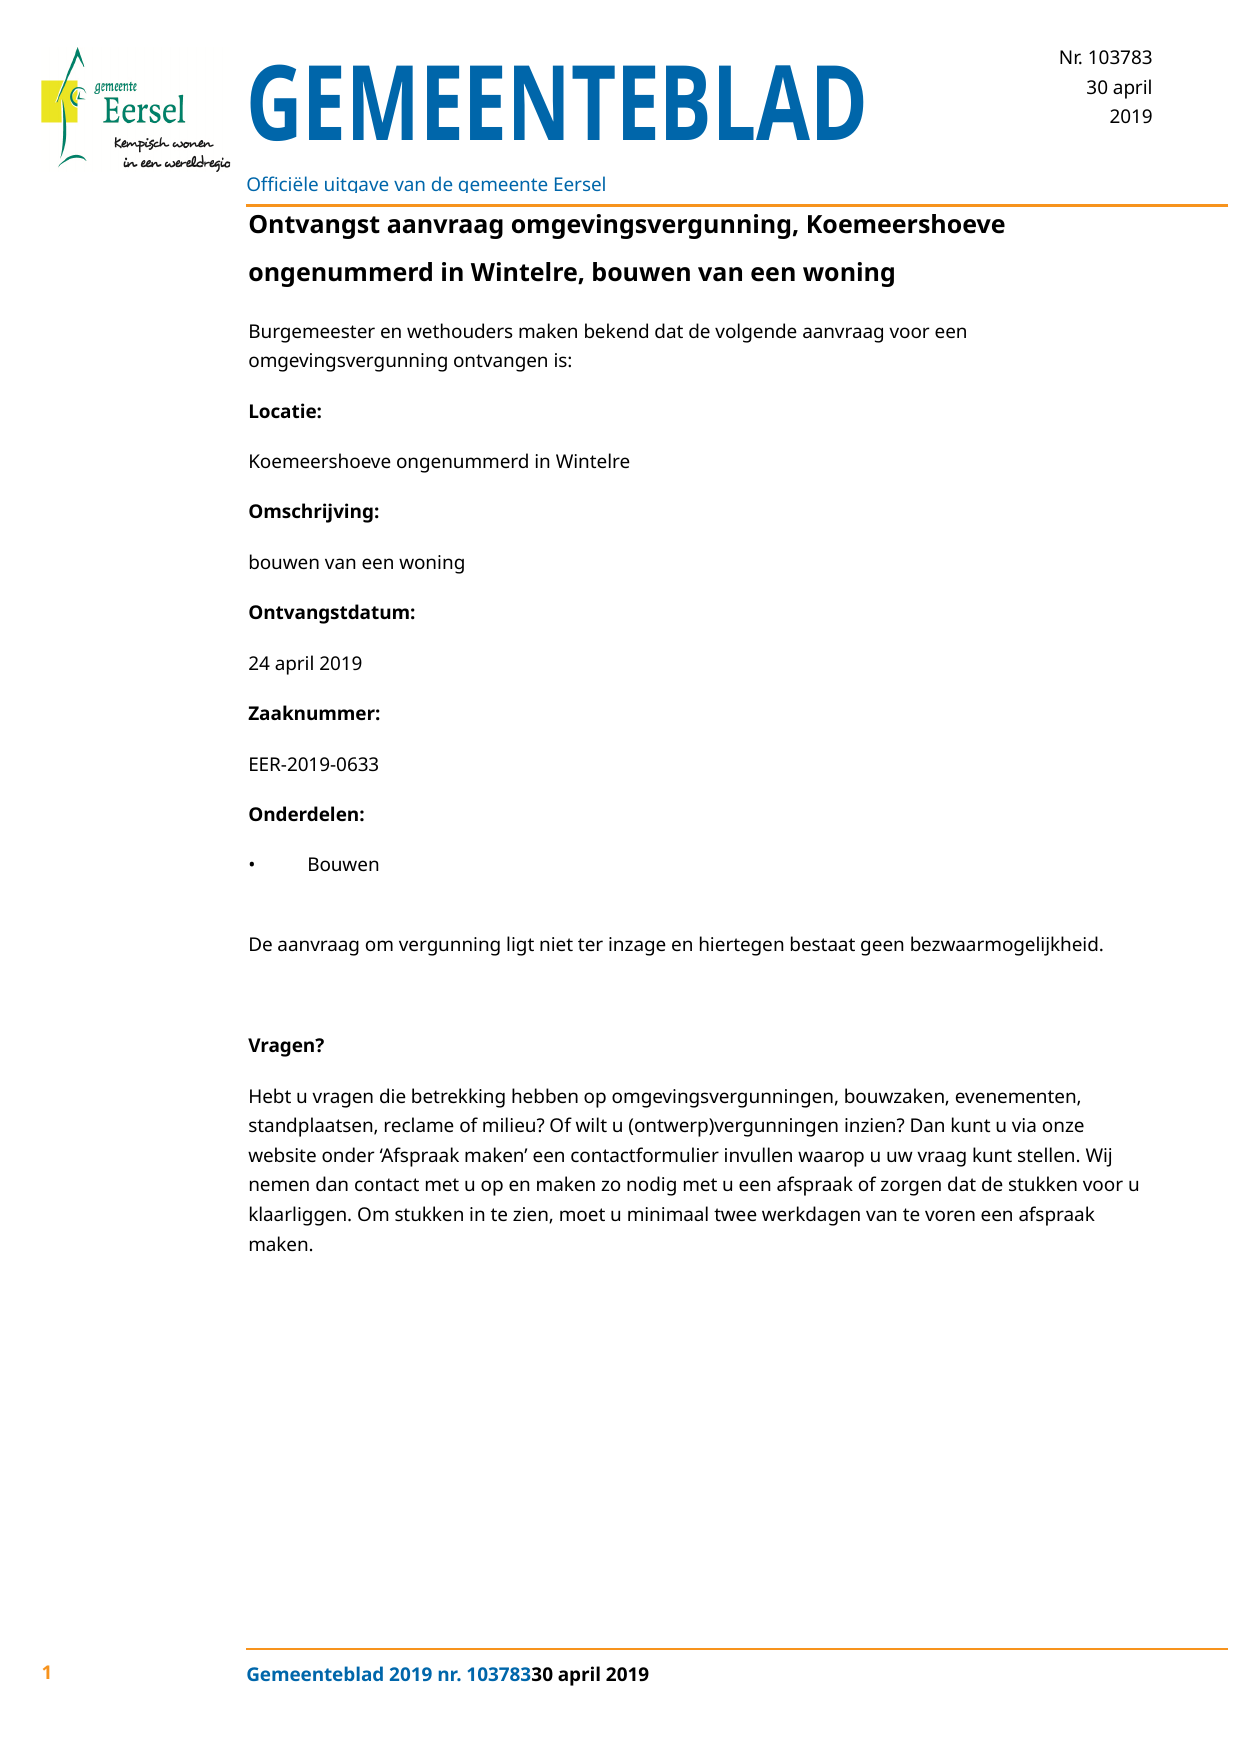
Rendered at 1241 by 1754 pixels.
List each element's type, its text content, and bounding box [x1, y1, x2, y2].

text Zaaknummer: [248, 700, 1152, 726]
text Locatie: [248, 398, 1152, 424]
text Ontvangst aanvraag omgevingsvergunning, Koemeershoeve ongenummerd in Wintelre, bouwen van een woning [248, 207, 1152, 288]
text Omschrijving: [248, 499, 1152, 524]
text Ontvangstdatum: [248, 599, 1152, 625]
text bouwen van een woning [248, 549, 1152, 575]
text Vragen? [248, 1032, 1152, 1058]
picture [41, 47, 231, 172]
text De aanvraag om vergunning ligt niet ter inzage en hiertegen bestaat geen bezwaarmogelijkheid. [248, 932, 1152, 957]
text EER-2019-0633 [248, 751, 1152, 777]
text Hebt u vragen die betrekking hebben op omgevingsvergunningen, bouwzaken, evenementen, standplaatsen, reclame of milieu? Of wilt u (ontwerp)vergunningen inzien? Dan kunt u via onze website onder ‘Afspraak maken’ een contactformulier invullen waarop u uw vraag kunt stellen. Wij nemen dan contact met u op en maken zo nodig met u een afspraak of zorgen dat de stukken voor u klaarliggen. Om stukken in te zien, moet u minimaal twee werkdagen van te voren een afspraak maken. [248, 1083, 1152, 1257]
list Bouwen [248, 852, 1152, 877]
text Onderdelen: [248, 801, 1152, 827]
text 24 april 2019 [248, 650, 1152, 676]
text Burgemeester en wethouders maken bekend dat de volgende aanvraag voor een omgevingsvergunning ontvangen is: [248, 318, 1152, 373]
text Koemeershoeve ongenummerd in Wintelre [248, 448, 1152, 474]
